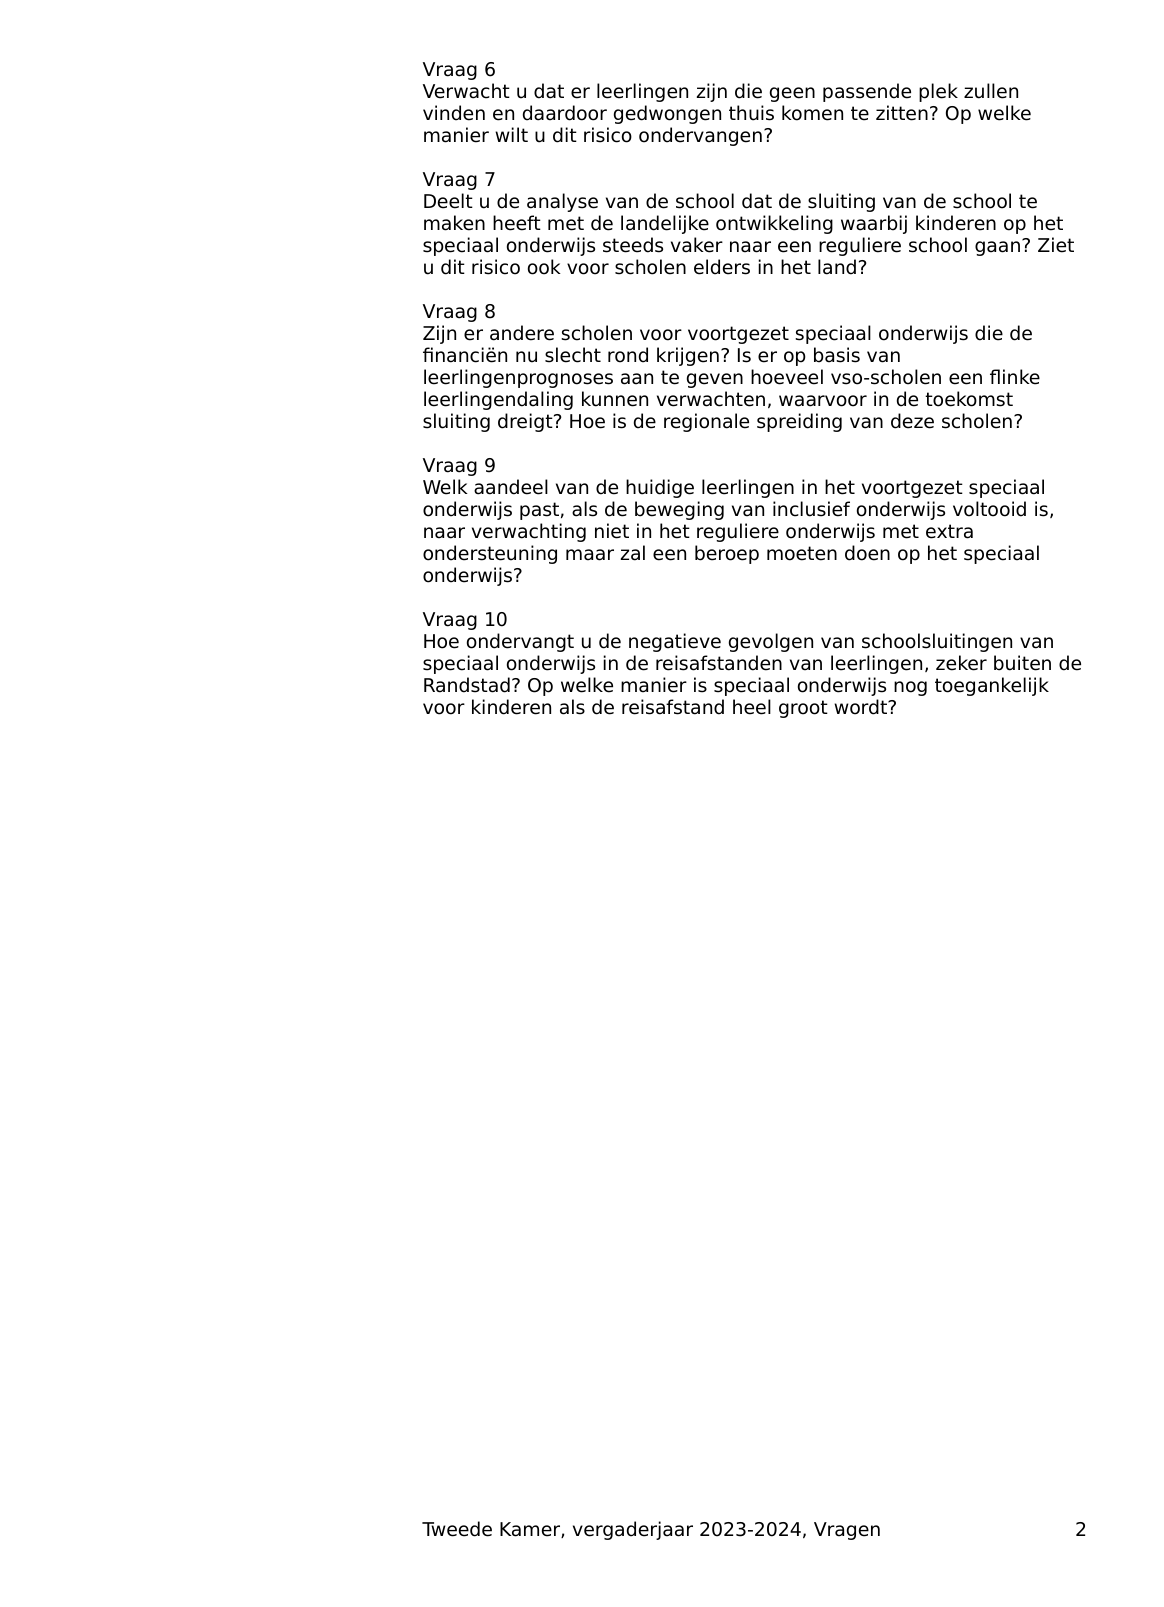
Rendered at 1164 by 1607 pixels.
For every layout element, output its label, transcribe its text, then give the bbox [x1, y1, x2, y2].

text Verwacht u dat er leerlingen zijn die geen passende plek zullen vinden en daardoor gedwongen thuis komen te zitten? Op welke manier wilt u dit risico ondervangen? [422, 81, 1087, 147]
text Welk aandeel van de huidige leerlingen in het voortgezet speciaal onderwijs past, als de beweging van inclusief onderwijs voltooid is, naar verwachting niet in het reguliere onderwijs met extra ondersteuning maar zal een beroep moeten doen op het speciaal onderwijs? [422, 477, 1087, 587]
text Vraag 10 [422, 609, 1087, 631]
text Deelt u de analyse van de school dat de sluiting van de school te maken heeft met de landelijke ontwikkeling waarbij kinderen op het speciaal onderwijs steeds vaker naar een reguliere school gaan? Ziet u dit risico ook voor scholen elders in het land? [422, 191, 1087, 279]
text Vraag 8 [422, 301, 1087, 323]
text Hoe ondervangt u de negatieve gevolgen van schoolsluitingen van speciaal onderwijs in de reisafstanden van leerlingen, zeker buiten de Randstad? Op welke manier is speciaal onderwijs nog toegankelijk voor kinderen als de reisafstand heel groot wordt? [422, 631, 1087, 719]
text Zijn er andere scholen voor voortgezet speciaal onderwijs die de financiën nu slecht rond krijgen? Is er op basis van leerlingenprognoses aan te geven hoeveel vso-scholen een flinke leerlingendaling kunnen verwachten, waarvoor in de toekomst sluiting dreigt? Hoe is de regionale spreiding van deze scholen? [422, 323, 1087, 433]
text Vraag 9 [422, 455, 1087, 477]
text Vraag 6 [422, 59, 1087, 81]
text Vraag 7 [422, 169, 1087, 191]
